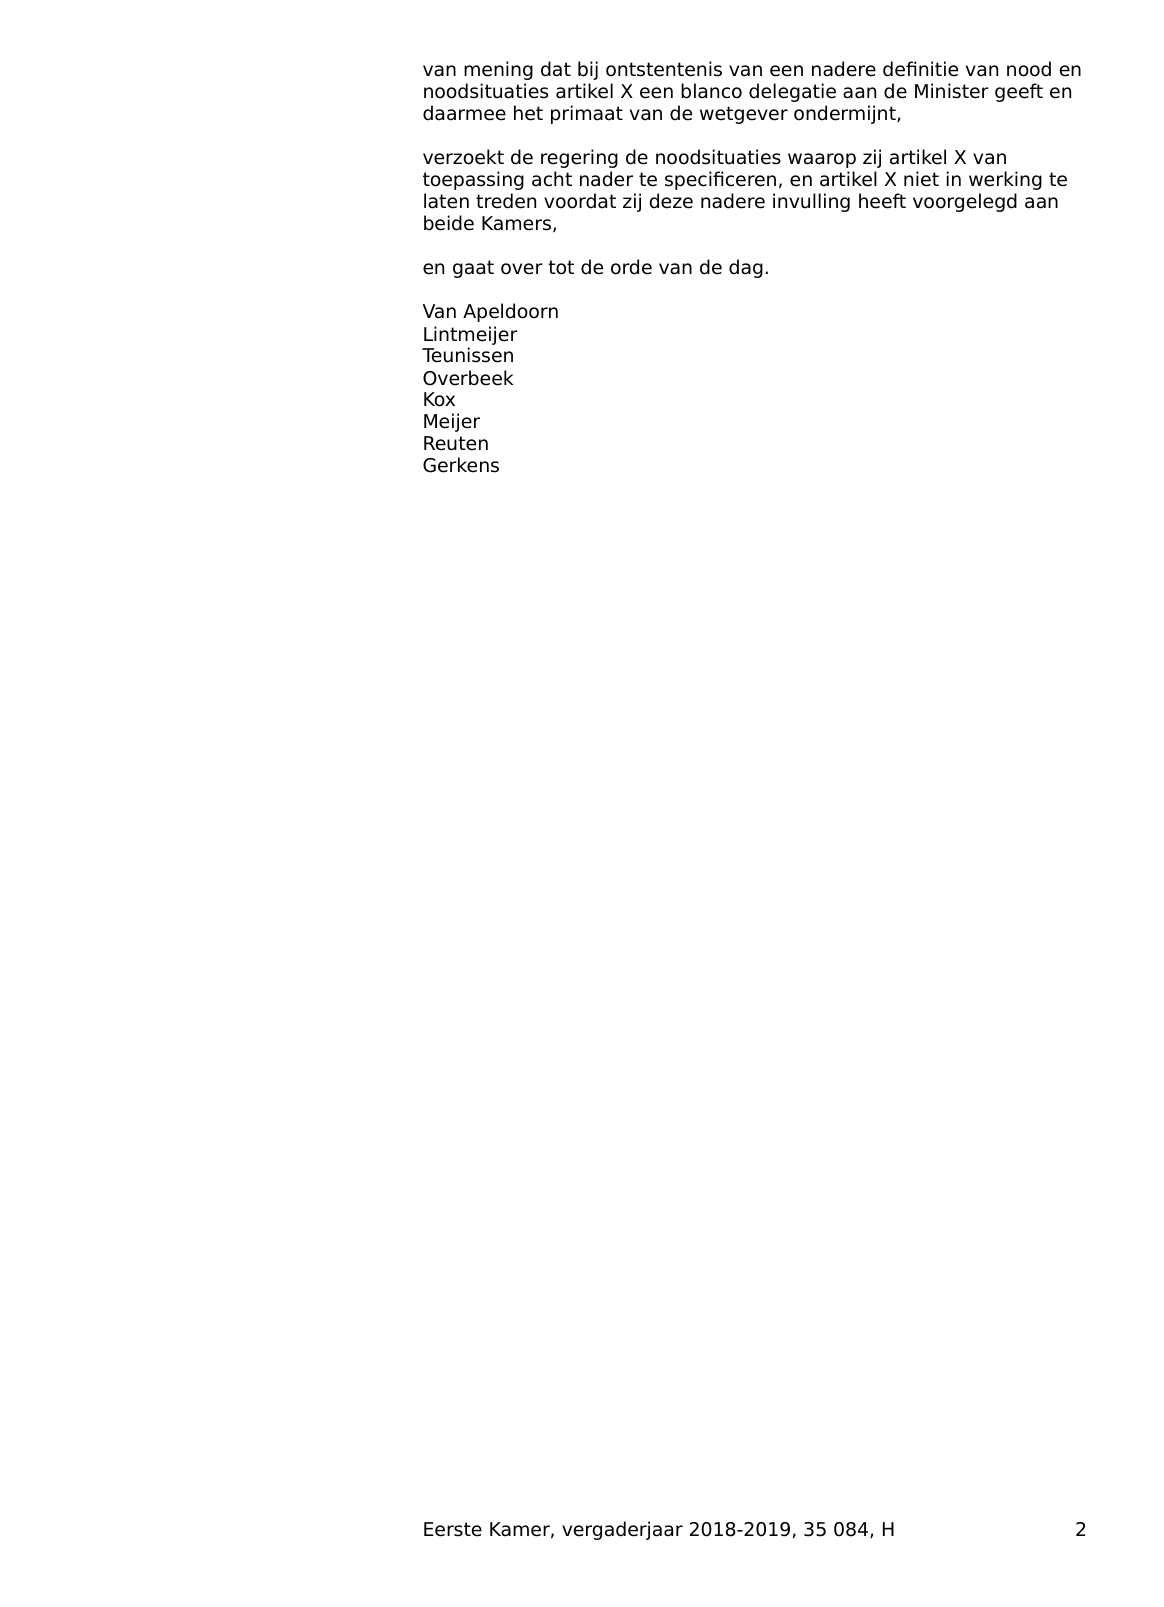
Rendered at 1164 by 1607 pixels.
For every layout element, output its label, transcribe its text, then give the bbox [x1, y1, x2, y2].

text van mening dat bij ontstentenis van een nadere definitie van nood en noodsituaties artikel X een blanco delegatie aan de Minister geeft en daarmee het primaat van de wetgever ondermijnt, [422, 59, 1087, 125]
text Gerkens [422, 455, 1087, 477]
text Lintmeijer [422, 323, 1087, 345]
text Reuten [422, 433, 1087, 455]
text Kox [422, 389, 1087, 411]
text Overbeek [422, 367, 1087, 389]
text Teunissen [422, 345, 1087, 367]
text Meijer [422, 411, 1087, 433]
text verzoekt de regering de noodsituaties waarop zij artikel X van toepassing acht nader te specificeren, en artikel X niet in werking te laten treden voordat zij deze nadere invulling heeft voorgelegd aan beide Kamers, [422, 147, 1087, 235]
text Van Apeldoorn [422, 301, 1087, 323]
text en gaat over tot de orde van de dag. [422, 257, 1087, 279]
